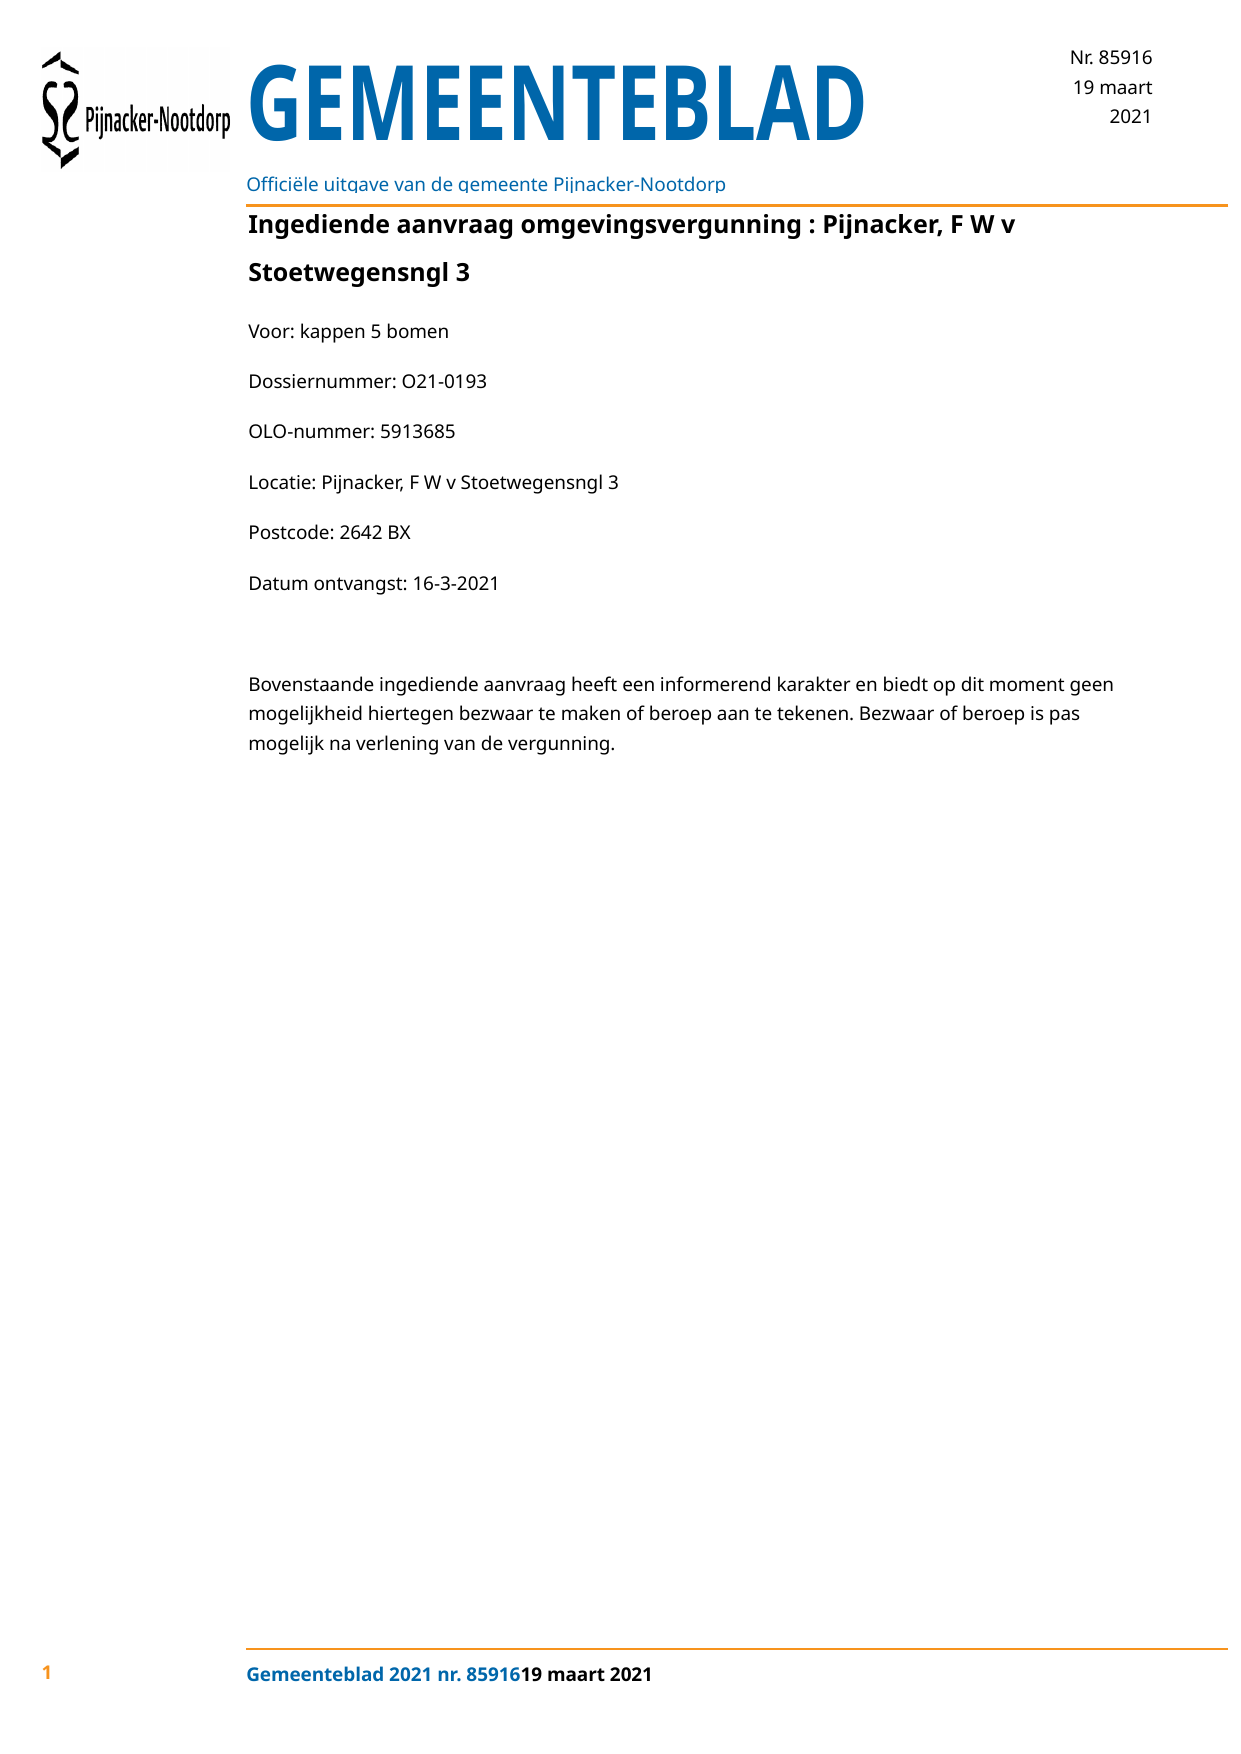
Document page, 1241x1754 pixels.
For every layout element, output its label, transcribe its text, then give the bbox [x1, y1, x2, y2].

text Voor: kappen 5 bomen [248, 318, 1152, 344]
text OLO-nummer: 5913685 [248, 419, 1152, 444]
text Ingediende aanvraag omgevingsvergunning : Pijnacker, F W v Stoetwegensngl 3 [248, 207, 1152, 288]
text Postcode: 2642 BX [248, 519, 1152, 545]
text Locatie: Pijnacker, F W v Stoetwegensngl 3 [248, 469, 1152, 495]
text Bovenstaande ingediende aanvraag heeft een informerend karakter en biedt op dit moment geen mogelijkheid hiertegen bezwaar te maken of beroep aan te tekenen. Bezwaar of beroep is pas mogelijk na verlening van de vergunning. [248, 671, 1152, 756]
picture [41, 47, 231, 172]
text Dossiernummer: O21-0193 [248, 368, 1152, 394]
text Datum ontvangst: 16-3-2021 [248, 570, 1152, 596]
